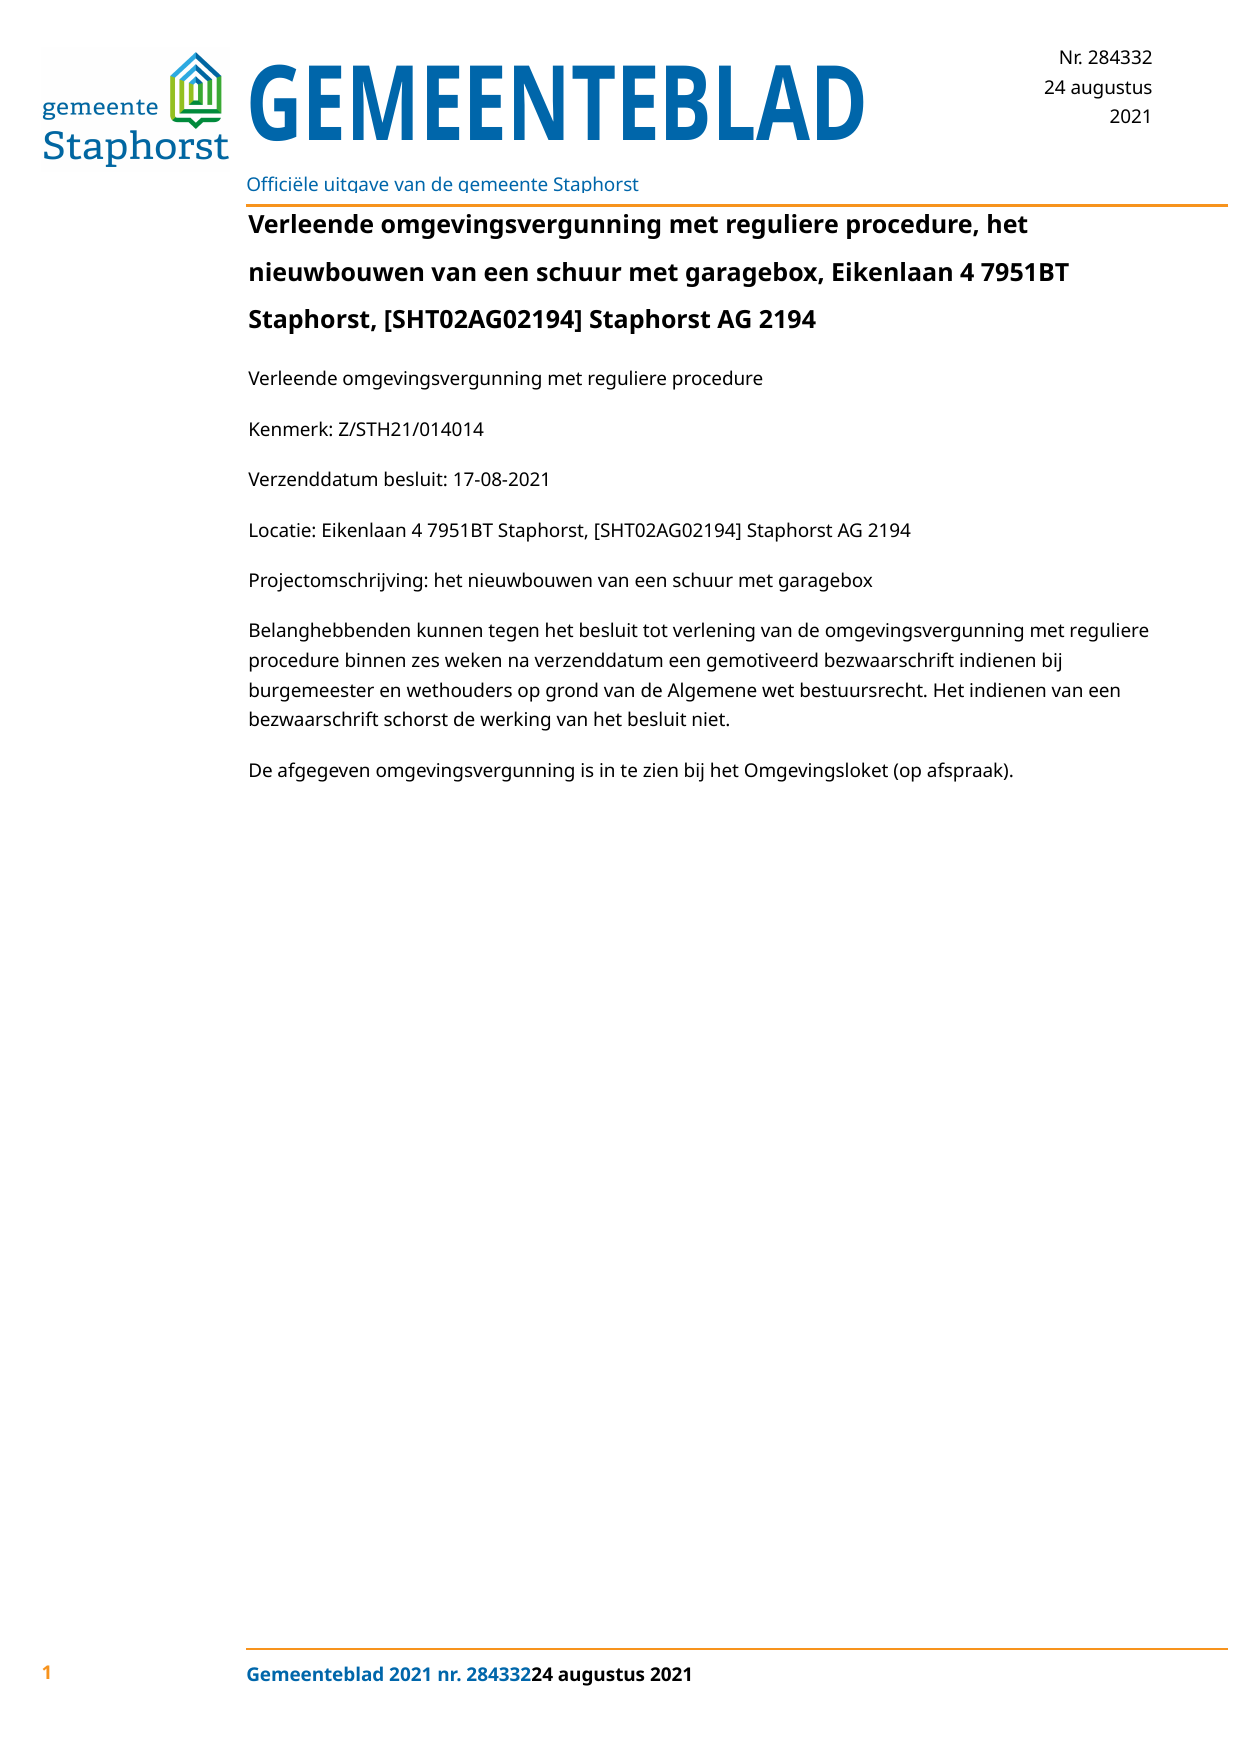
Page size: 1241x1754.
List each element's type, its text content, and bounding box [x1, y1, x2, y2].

picture [41, 47, 231, 172]
text Belanghebbenden kunnen tegen het besluit tot verlening van de omgevingsvergunning met reguliere procedure binnen zes weken na verzenddatum een gemotiveerd bezwaarschrift indienen bij burgemeester en wethouders op grond van de Algemene wet bestuursrecht. Het indienen van een bezwaarschrift schorst de werking van het besluit niet. [248, 618, 1152, 732]
text Projectomschrijving: het nieuwbouwen van een schuur met garagebox [248, 567, 1152, 593]
text Kenmerk: Z/STH21/014014 [248, 416, 1152, 442]
text Verleende omgevingsvergunning met reguliere procedure, het nieuwbouwen van een schuur met garagebox, Eikenlaan 4 7951BT Staphorst, [SHT02AG02194] Staphorst AG 2194 [248, 207, 1152, 336]
text Verzenddatum besluit: 17-08-2021 [248, 466, 1152, 492]
text Verleende omgevingsvergunning met reguliere procedure [248, 366, 1152, 391]
text De afgegeven omgevingsvergunning is in te zien bij het Omgevingsloket (op afspraak). [248, 757, 1152, 782]
text Locatie: Eikenlaan 4 7951BT Staphorst, [SHT02AG02194] Staphorst AG 2194 [248, 517, 1152, 542]
